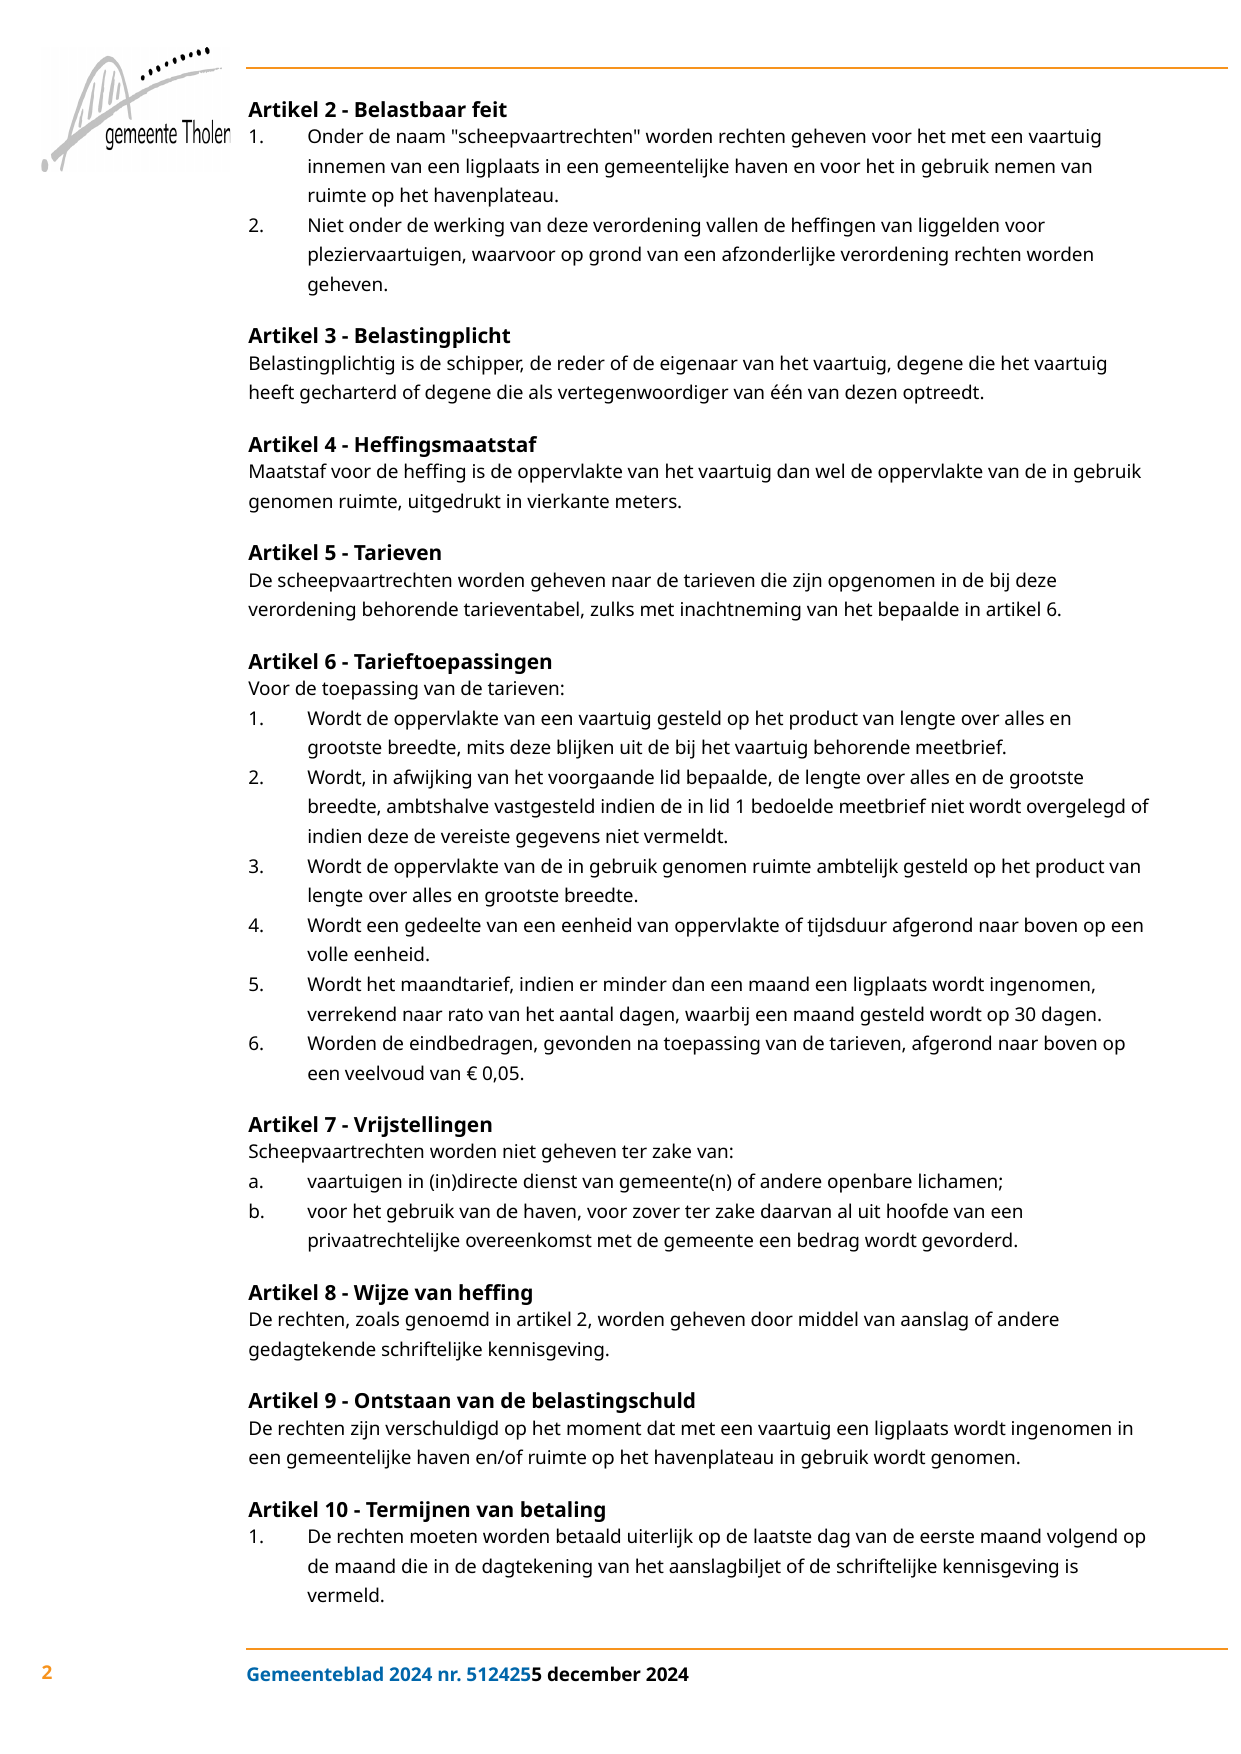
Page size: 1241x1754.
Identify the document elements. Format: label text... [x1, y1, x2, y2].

text Artikel 2 - Belastbaar feit [248, 95, 1152, 123]
list Worden de eindbedragen, gevonden na toepassing van de tarieven, afgerond naar boven op een veelvoud van € 0,05. [248, 1030, 1152, 1086]
text Artikel 5 - Tarieven [248, 538, 1152, 567]
text Artikel 8 - Wijze van heffing [248, 1278, 1152, 1306]
text Artikel 6 - Tarieftoepassingen [248, 647, 1152, 675]
list voor het gebruik van de haven, voor zover ter zake daarvan al uit hoofde van een privaatrechtelijke overeenkomst met de gemeente een bedrag wordt gevorderd. [248, 1198, 1152, 1253]
text Artikel 10 - Termijnen van betaling [248, 1495, 1152, 1523]
text Artikel 4 - Heffingsmaatstaf [248, 430, 1152, 458]
text De rechten zijn verschuldigd op het moment dat met een vaartuig een ligplaats wordt ingenomen in een gemeentelijke haven en/of ruimte op het havenplateau in gebruik wordt genomen. [248, 1415, 1152, 1470]
text De scheepvaartrechten worden geheven naar de tarieven die zijn opgenomen in de bij deze verordening behorende tarieventabel, zulks met inachtneming van het bepaalde in artikel 6. [248, 567, 1152, 622]
list Wordt het maandtarief, indien er minder dan een maand een ligplaats wordt ingenomen, verrekend naar rato van het aantal dagen, waarbij een maand gesteld wordt op 30 dagen. [248, 971, 1152, 1026]
text Artikel 3 - Belastingplicht [248, 322, 1152, 350]
text Maatstaf voor de heffing is de oppervlakte van het vaartuig dan wel de oppervlakte van de in gebruik genomen ruimte, uitgedrukt in vierkante meters. [248, 458, 1152, 514]
text Voor de toepassing van de tarieven: [248, 675, 1152, 701]
list Wordt de oppervlakte van een vaartuig gesteld op het product van lengte over alles en grootste breedte, mits deze blijken uit de bij het vaartuig behorende meetbrief. [248, 705, 1152, 760]
text Artikel 7 - Vrijstellingen [248, 1110, 1152, 1139]
list Wordt de oppervlakte van de in gebruik genomen ruimte ambtelijk gesteld op het product van lengte over alles en grootste breedte. [248, 853, 1152, 908]
text De rechten, zoals genoemd in artikel 2, worden geheven door middel van aanslag of andere gedagtekende schriftelijke kennisgeving. [248, 1306, 1152, 1362]
text Belastingplichtig is de schipper, de reder of de eigenaar van het vaartuig, degene die het vaartuig heeft gecharterd of degene die als vertegenwoordiger van één van dezen optreedt. [248, 350, 1152, 405]
list vaartuigen in (in)directe dienst van gemeente(n) of andere openbare lichamen; [248, 1168, 1152, 1194]
picture [41, 47, 231, 172]
list De rechten moeten worden betaald uiterlijk op de laatste dag van de eerste maand volgend op de maand die in de dagtekening van het aanslagbiljet of de schriftelijke kennisgeving is vermeld. [248, 1523, 1152, 1608]
text Artikel 9 - Ontstaan van de belastingschuld [248, 1386, 1152, 1415]
text Scheepvaartrechten worden niet geheven ter zake van: [248, 1139, 1152, 1164]
list Onder de naam "scheepvaartrechten" worden rechten geheven voor het met een vaartuig innemen van een ligplaats in een gemeentelijke haven en voor het in gebruik nemen van ruimte op het havenplateau. [248, 123, 1152, 208]
list Wordt, in afwijking van het voorgaande lid bepaalde, de lengte over alles en de grootste breedte, ambtshalve vastgesteld indien de in lid 1 bedoelde meetbrief niet wordt overgelegd of indien deze de vereiste gegevens niet vermeldt. [248, 764, 1152, 849]
list Niet onder de werking van deze verordening vallen de heffingen van liggelden voor pleziervaartuigen, waarvoor op grond van een afzonderlijke verordening rechten worden geheven. [248, 212, 1152, 297]
list Wordt een gedeelte van een eenheid van oppervlakte of tijdsduur afgerond naar boven op een volle eenheid. [248, 912, 1152, 967]
